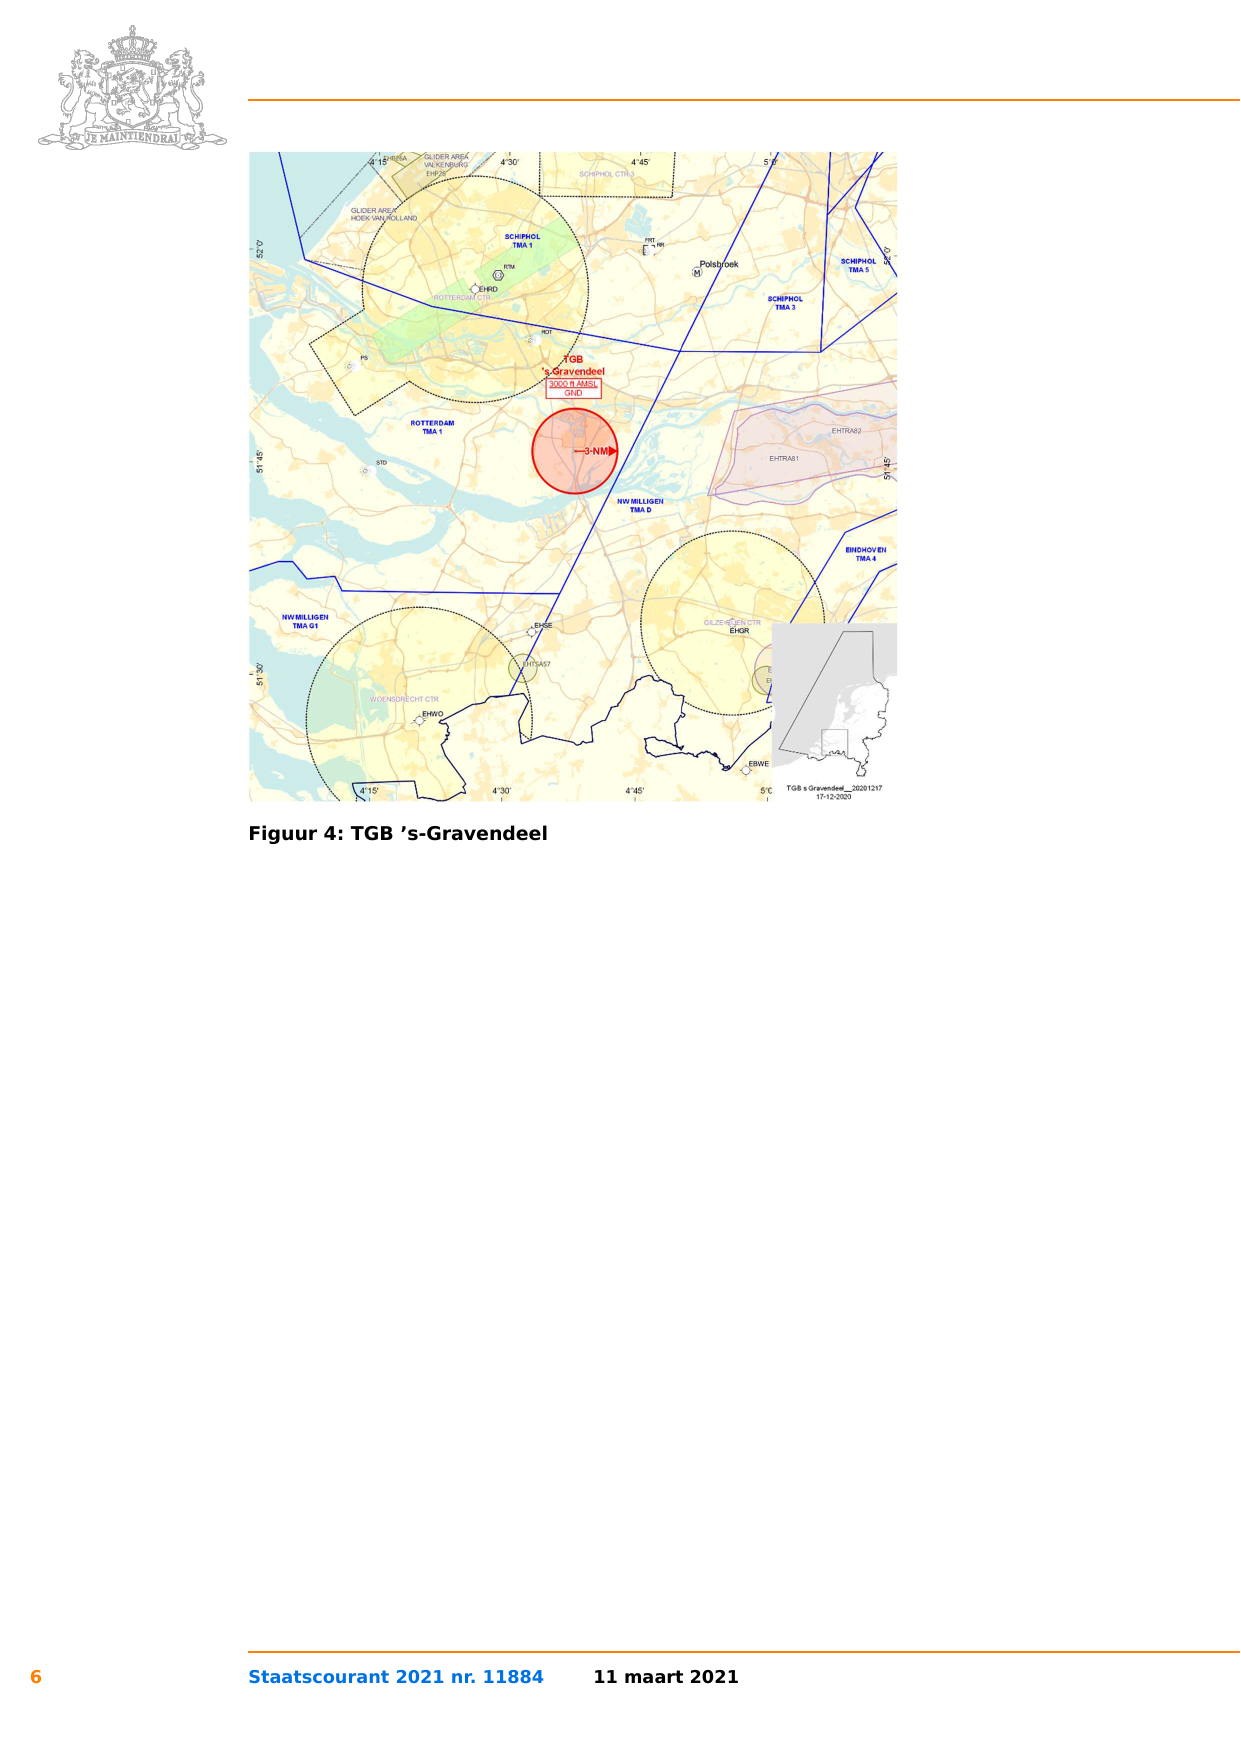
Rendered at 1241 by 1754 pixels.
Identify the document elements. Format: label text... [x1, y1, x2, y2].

picture [38, 25, 227, 150]
picture [248, 151, 898, 802]
text Figuur 4: TGB ’s-Gravendeel [248, 823, 898, 845]
